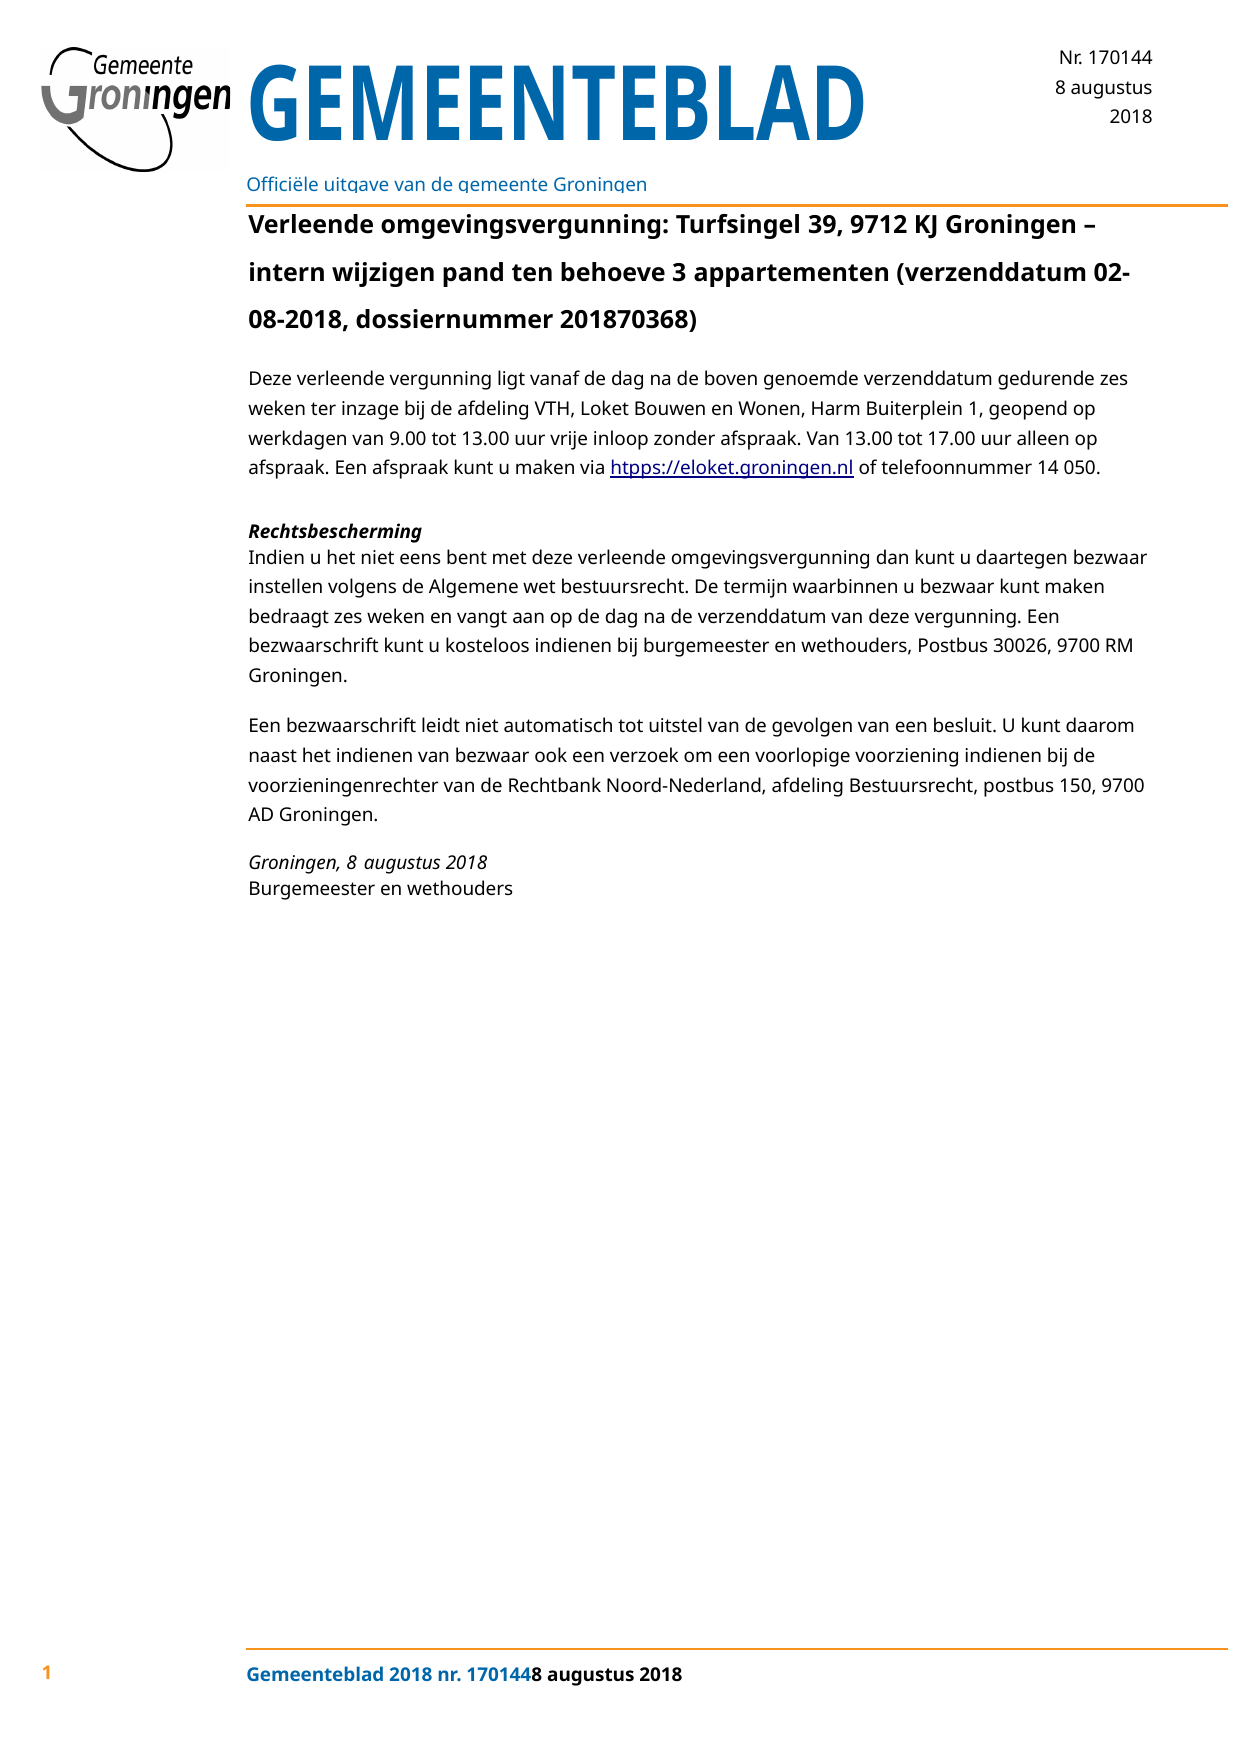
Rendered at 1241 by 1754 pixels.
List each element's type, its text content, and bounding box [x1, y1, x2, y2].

text Een bezwaarschrift leidt niet automatisch tot uitstel van de gevolgen van een besluit. U kunt daarom naast het indienen van bezwaar ook een verzoek om een voorlopige voorziening indienen bij de voorzieningenrechter van de Rechtbank Noord-Nederland, afdeling Bestuursrecht, postbus 150, 9700 AD Groningen. [248, 713, 1152, 827]
picture [41, 47, 231, 172]
text Verleende omgevingsvergunning: Turfsingel 39, 9712 KJ Groningen – intern wijzigen pand ten behoeve 3 appartementen (verzenddatum 02-08-2018, dossiernummer 201870368) [248, 207, 1152, 336]
text Deze verleende vergunning ligt vanaf de dag na de boven genoemde verzenddatum gedurende zes weken ter inzage bij de afdeling VTH, Loket Bouwen en Wonen, Harm Buiterplein 1, geopend op werkdagen van 9.00 tot 13.00 uur vrije inloop zonder afspraak. Van 13.00 tot 17.00 uur alleen op afspraak. Een afspraak kunt u maken via htpps://eloket.groningen.nl of telefoonnummer 14 050. [248, 366, 1152, 480]
text Indien u het niet eens bent met deze verleende omgevingsvergunning dan kunt u daartegen bezwaar instellen volgens de Algemene wet bestuursrecht. De termijn waarbinnen u bezwaar kunt maken bedraagt zes weken en vangt aan op de dag na de verzenddatum van deze vergunning. Een bezwaarschrift kunt u kosteloos indienen bij burgemeester en wethouders, Postbus 30026, 9700 RM Groningen. [248, 544, 1152, 688]
text Rechtsbescherming [248, 518, 1152, 544]
text Groningen, 8 augustus 2018 [248, 849, 1152, 875]
text Burgemeester en wethouders [248, 875, 1152, 901]
